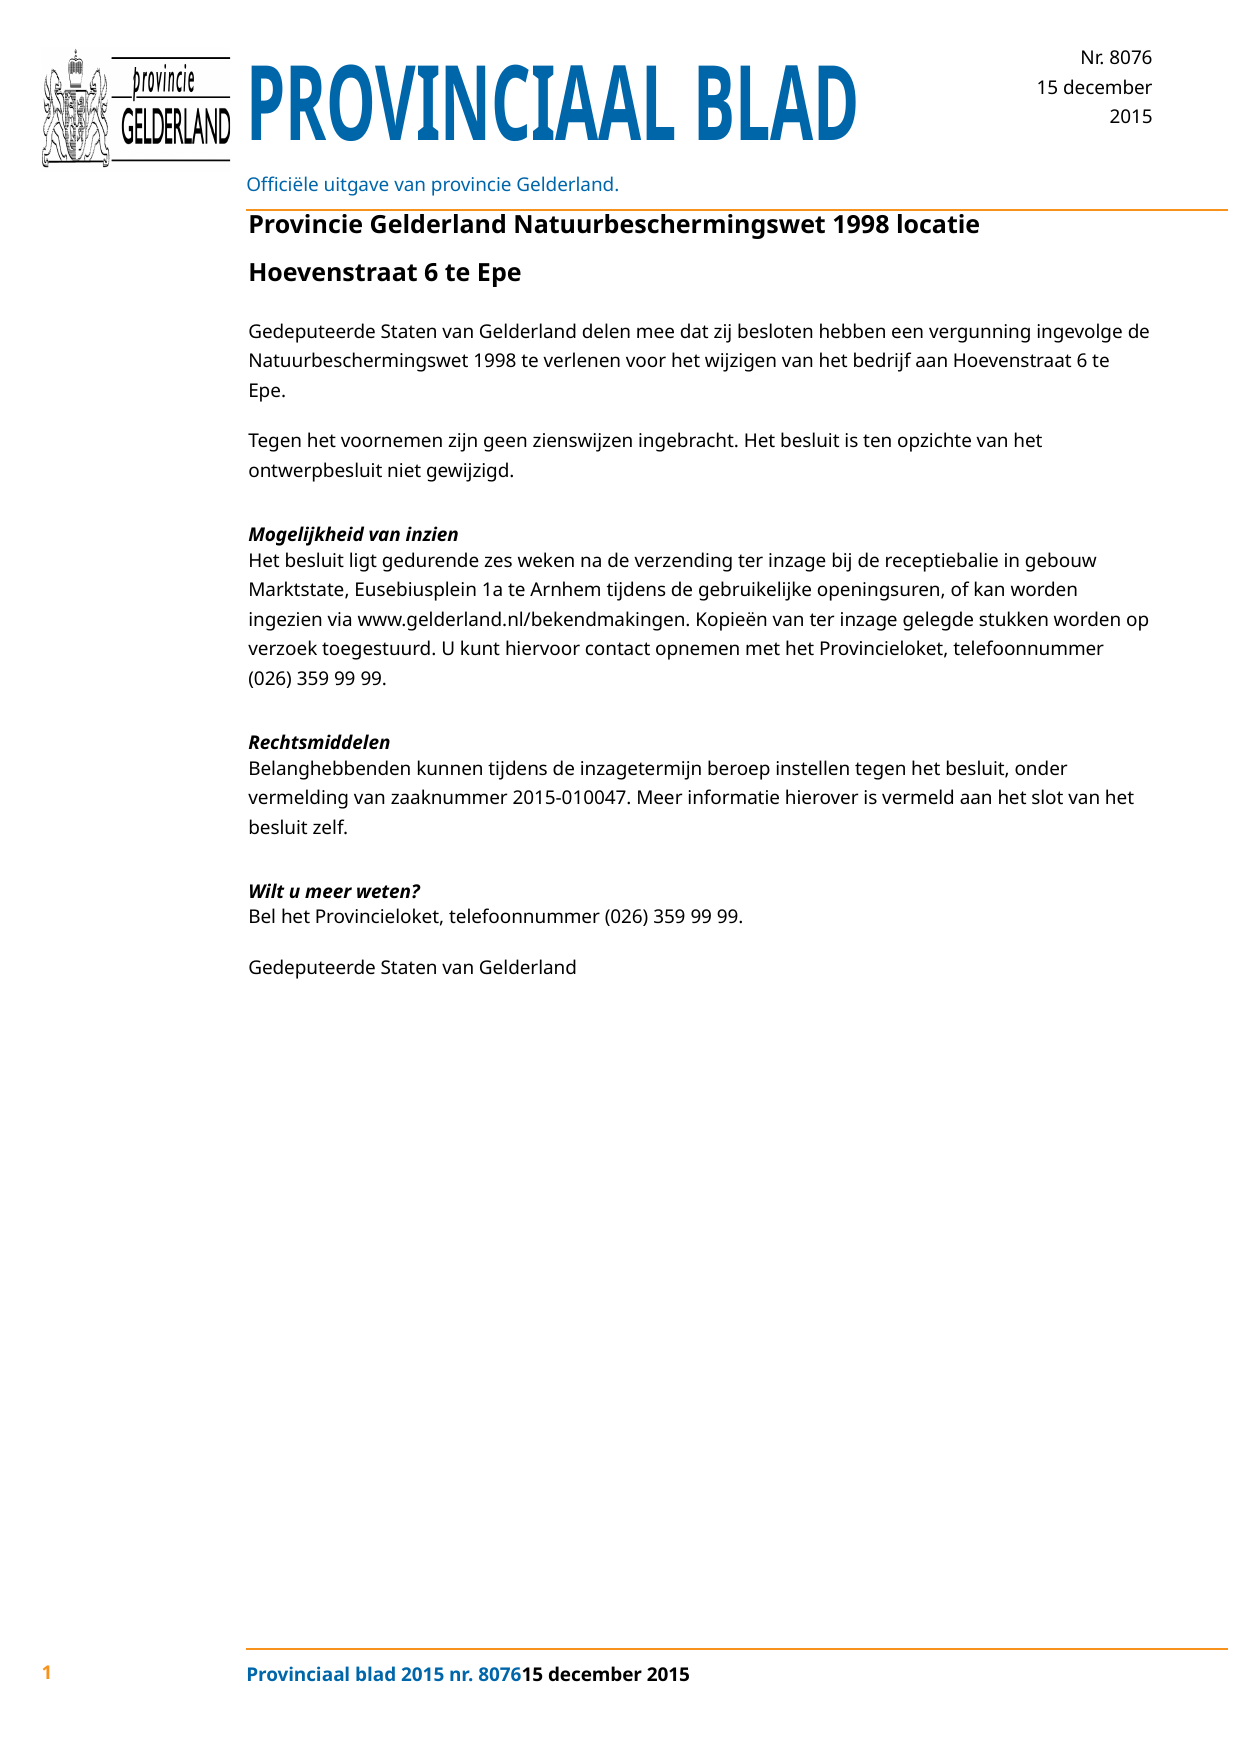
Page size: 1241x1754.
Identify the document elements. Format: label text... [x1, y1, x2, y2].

text Rechtsmiddelen [248, 729, 1152, 755]
picture [41, 47, 231, 172]
text Gedeputeerde Staten van Gelderland [248, 954, 1152, 980]
text Provincie Gelderland Natuurbeschermingswet 1998 locatie Hoevenstraat 6 te Epe [248, 211, 1152, 288]
text Tegen het voornemen zijn geen zienswijzen ingebracht. Het besluit is ten opzichte van het ontwerpbesluit niet gewijzigd. [248, 427, 1152, 483]
text Belanghebbenden kunnen tijdens de inzagetermijn beroep instellen tegen het besluit, onder vermelding van zaaknummer 2015-010047. Meer informatie hierover is vermeld aan het slot van het besluit zelf. [248, 755, 1152, 840]
text Gedeputeerde Staten van Gelderland delen mee dat zij besloten hebben een vergunning ingevolge de Natuurbeschermingswet 1998 te verlenen voor het wijzigen van het bedrijf aan Hoevenstraat 6 te Epe. [248, 318, 1152, 403]
text Wilt u meer weten? [248, 878, 1152, 904]
text Bel het Provincieloket, telefoonnummer (026) 359 99 99. [248, 904, 1152, 929]
text Het besluit ligt gedurende zes weken na de verzending ter inzage bij de receptiebalie in gebouw Marktstate, Eusebiusplein 1a te Arnhem tijdens de gebruikelijke openingsuren, of kan worden ingezien via www.gelderland.nl/bekendmakingen. Kopieën van ter inzage gelegde stukken worden op verzoek toegestuurd. U kunt hiervoor contact opnemen met het Provincieloket, telefoonnummer (026) 359 99 99. [248, 547, 1152, 691]
text Mogelijkheid van inzien [248, 521, 1152, 547]
